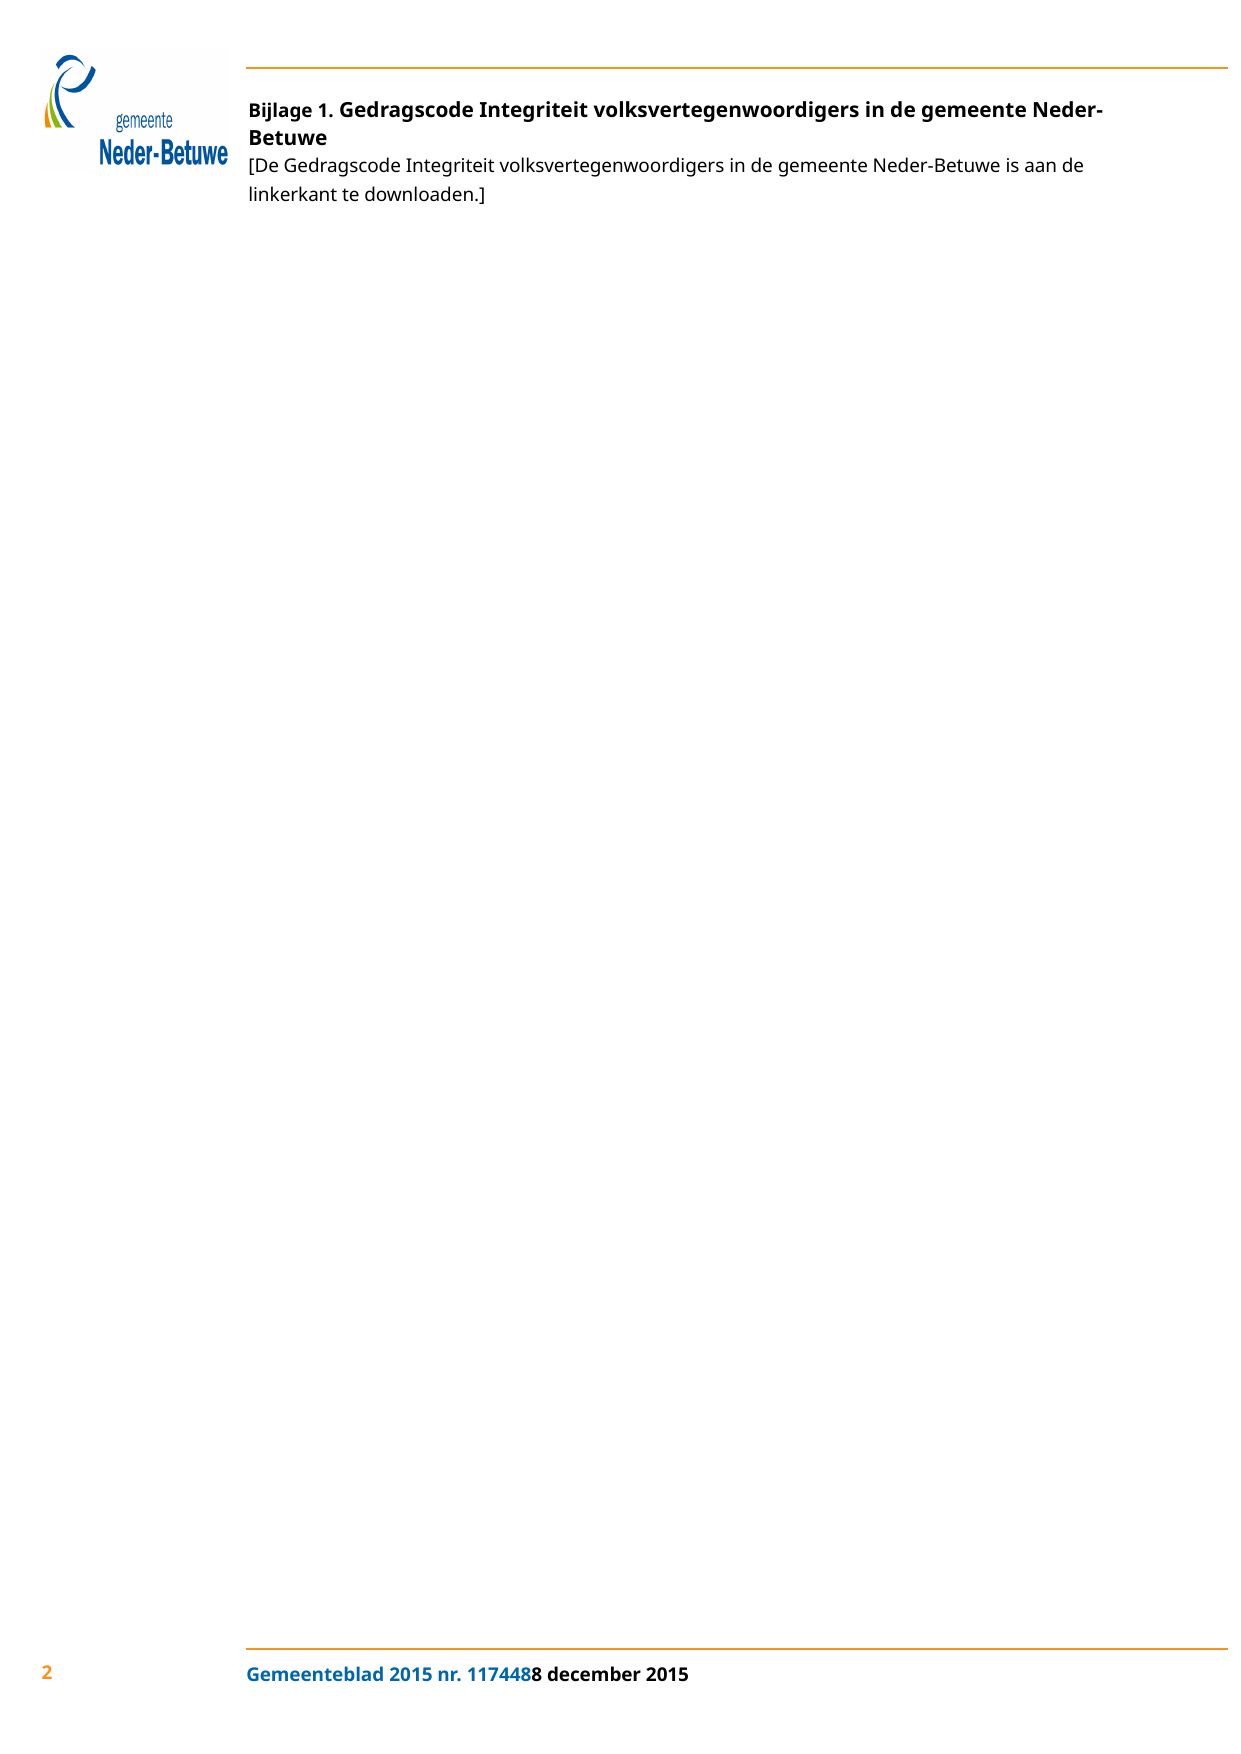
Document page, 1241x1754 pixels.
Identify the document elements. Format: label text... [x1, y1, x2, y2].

text Bijlage 1. Gedragscode Integriteit volksvertegenwoordigers in de gemeente Neder-Betuwe [248, 95, 1152, 152]
text [De Gedragscode Integriteit volksvertegenwoordigers in de gemeente Neder-Betuwe is aan de linkerkant te downloaden.] [248, 152, 1152, 207]
picture [41, 47, 231, 172]
